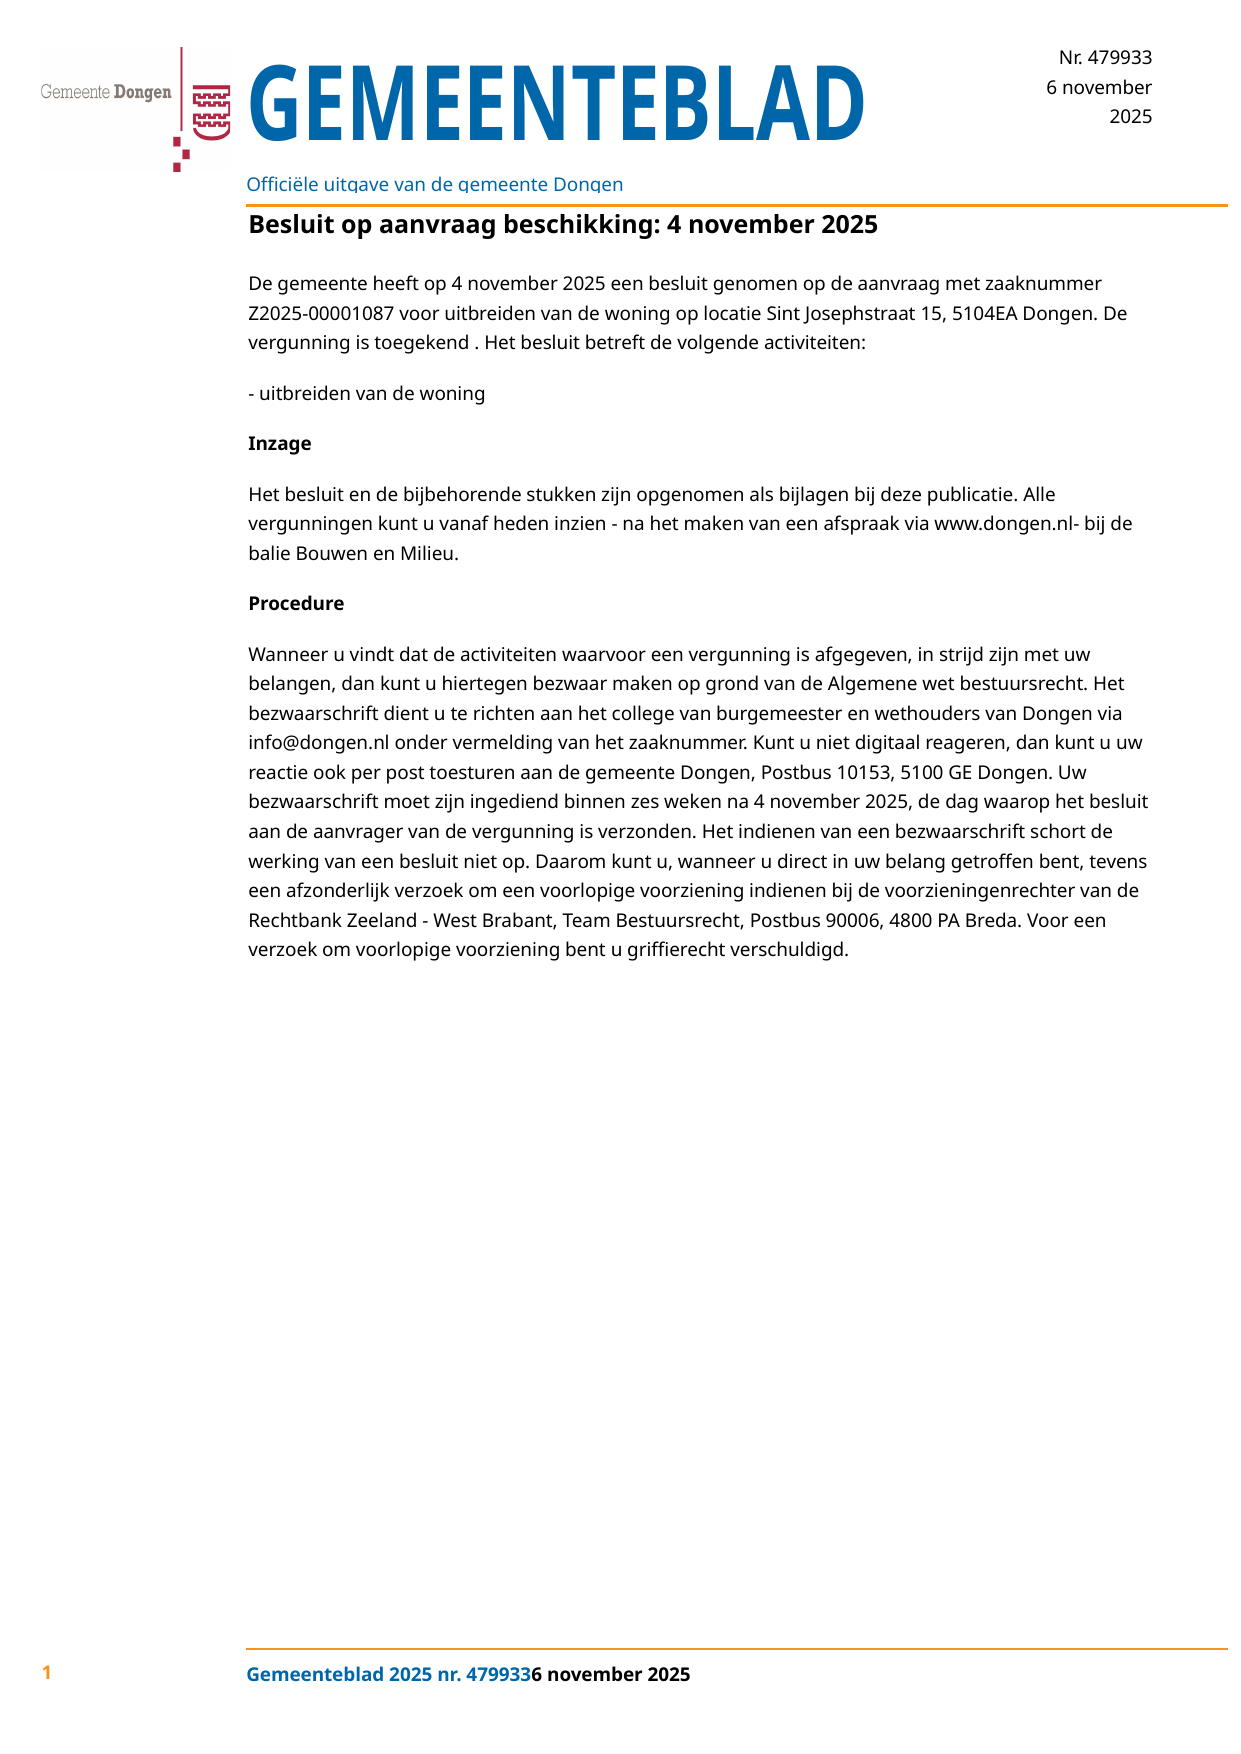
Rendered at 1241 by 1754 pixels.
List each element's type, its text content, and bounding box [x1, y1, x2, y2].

text - uitbreiden van de woning [248, 380, 1152, 406]
text Wanneer u vindt dat de activiteiten waarvoor een vergunning is afgegeven, in strijd zijn met uw belangen, dan kunt u hiertegen bezwaar maken op grond van de Algemene wet bestuursrecht. Het bezwaarschrift dient u te richten aan het college van burgemeester en wethouders van Dongen via info@dongen.nl onder vermelding van het zaaknummer. Kunt u niet digitaal reageren, dan kunt u uw reactie ook per post toesturen aan de gemeente Dongen, Postbus 10153, 5100 GE Dongen. Uw bezwaarschrift moet zijn ingediend binnen zes weken na 4 november 2025, de dag waarop het besluit aan de aanvrager van de vergunning is verzonden. Het indienen van een bezwaarschrift schort de werking van een besluit niet op. Daarom kunt u, wanneer u direct in uw belang getroffen bent, tevens een afzonderlijk verzoek om een voorlopige voorziening indienen bij de voorzieningenrechter van de Rechtbank Zeeland - West Brabant, Team Bestuursrecht, Postbus 90006, 4800 PA Breda. Voor een verzoek om voorlopige voorziening bent u griffierecht verschuldigd. [248, 641, 1152, 962]
picture [41, 47, 231, 172]
text Inzage [248, 430, 1152, 456]
text Het besluit en de bijbehorende stukken zijn opgenomen als bijlagen bij deze publicatie. Alle vergunningen kunt u vanaf heden inzien - na het maken van een afspraak via www.dongen.nl- bij de balie Bouwen en Milieu. [248, 481, 1152, 566]
text Procedure [248, 590, 1152, 616]
text De gemeente heeft op 4 november 2025 een besluit genomen op de aanvraag met zaaknummer Z2025-00001087 voor uitbreiden van de woning op locatie Sint Josephstraat 15, 5104EA Dongen. De vergunning is toegekend . Het besluit betreft de volgende activiteiten: [248, 270, 1152, 355]
text Besluit op aanvraag beschikking: 4 november 2025 [248, 207, 1152, 241]
